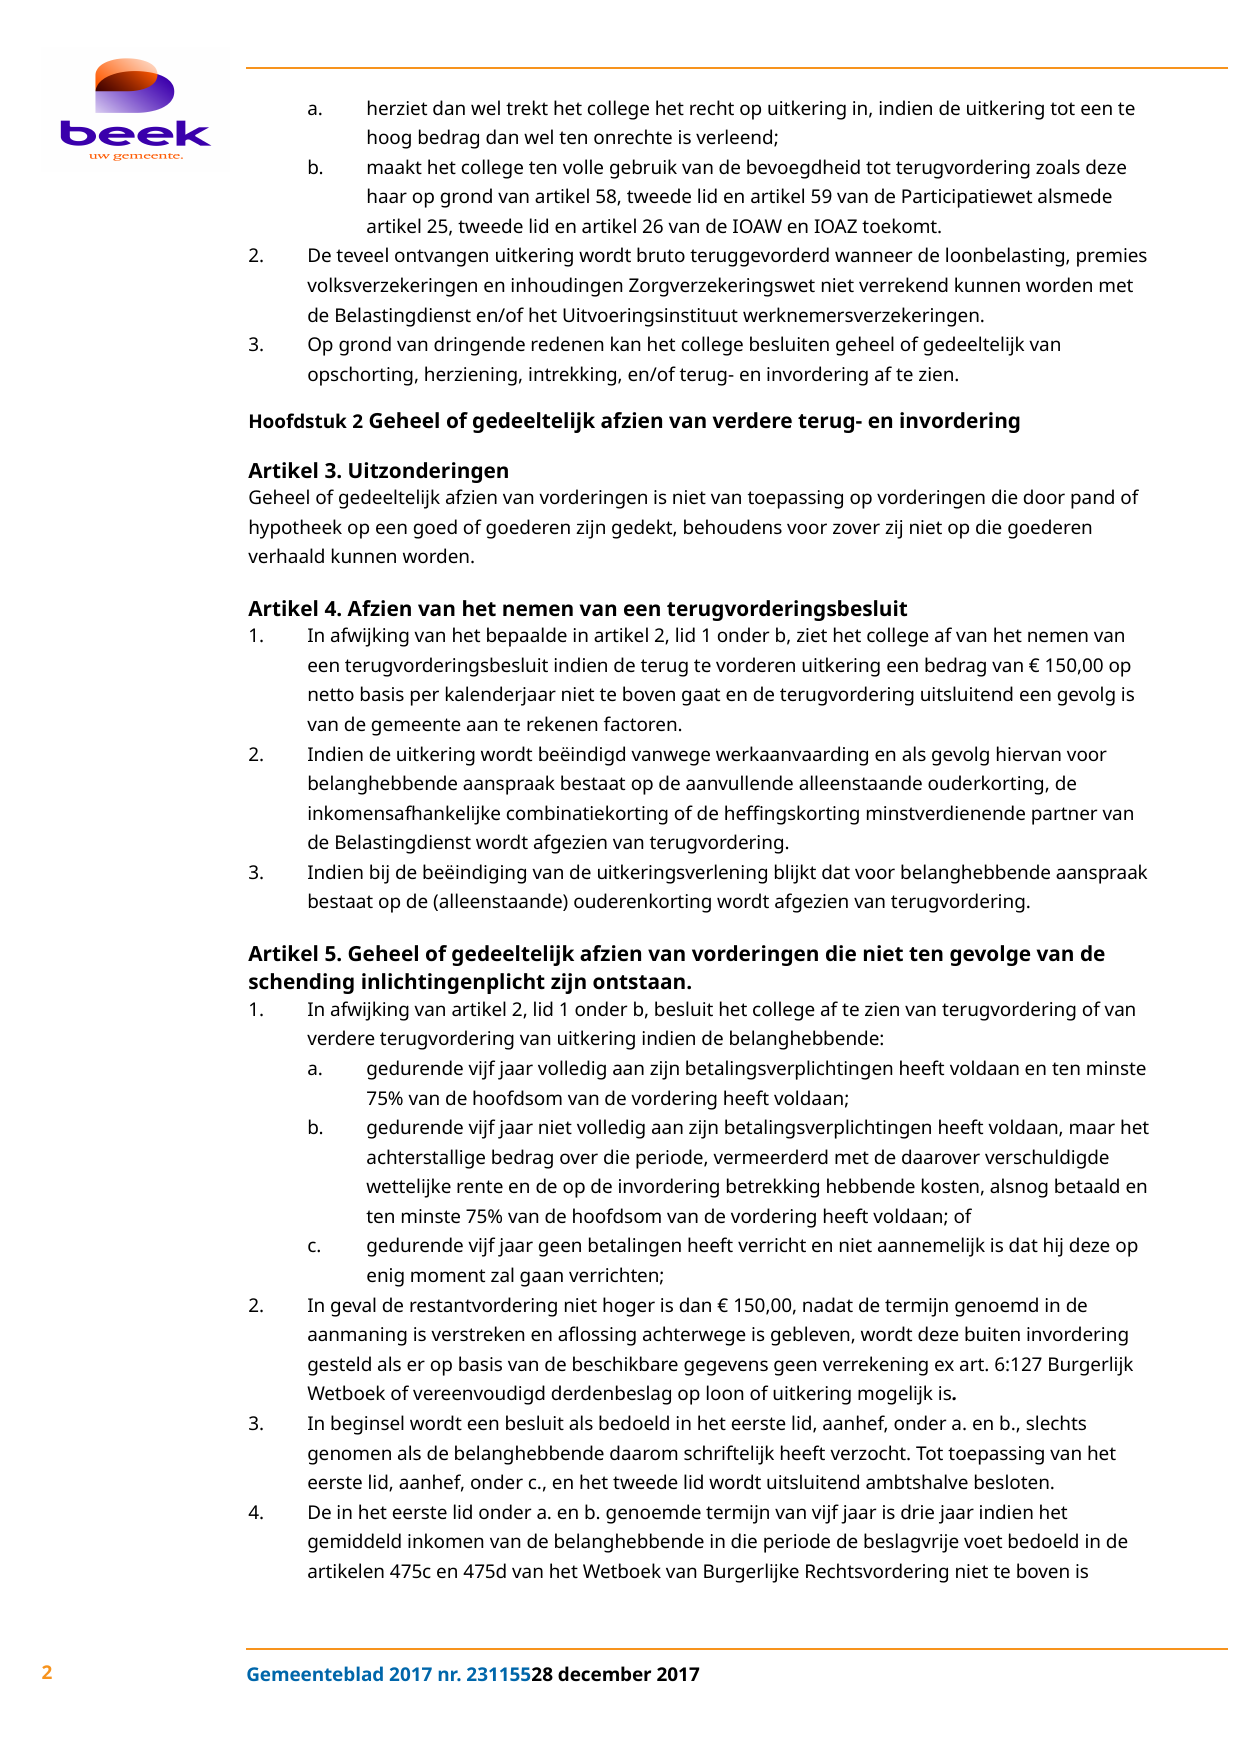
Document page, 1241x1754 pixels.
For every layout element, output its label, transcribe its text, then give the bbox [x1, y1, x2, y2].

list In geval de restantvordering niet hoger is dan € 150,00, nadat de termijn genoemd in de aanmaning is verstreken en aflossing achterwege is gebleven, wordt deze buiten invordering gesteld als er op basis van de beschikbare gegevens geen verrekening ex art. 6:127 Burgerlijk Wetboek of vereenvoudigd derdenbeslag op loon of uitkering mogelijk is. [248, 1292, 1152, 1406]
list Indien bij de beëindiging van de uitkeringsverlening blijkt dat voor belanghebbende aanspraak bestaat op de (alleenstaande) ouderenkorting wordt afgezien van terugvordering. [248, 859, 1152, 914]
list maakt het college ten volle gebruik van de bevoegdheid tot terugvordering zoals deze haar op grond van artikel 58, tweede lid en artikel 59 van de Participatiewet alsmede artikel 25, tweede lid en artikel 26 van de IOAW en IOAZ toekomt. [307, 154, 1152, 239]
list In beginsel wordt een besluit als bedoeld in het eerste lid, aanhef, onder a. en b., slechts genomen als de belanghebbende daarom schriftelijk heeft verzocht. Tot toepassing van het eerste lid, aanhef, onder c., en het tweede lid wordt uitsluitend ambtshalve besloten. [248, 1410, 1152, 1495]
text Geheel of gedeeltelijk afzien van vorderingen is niet van toepassing op vorderingen die door pand of hypotheek op een goed of goederen zijn gedekt, behoudens voor zover zij niet op die goederen verhaald kunnen worden. [248, 484, 1152, 569]
list In afwijking van het bepaalde in artikel 2, lid 1 onder b, ziet het college af van het nemen van een terugvorderingsbesluit indien de terug te vorderen uitkering een bedrag van € 150,00 op netto basis per kalenderjaar niet te boven gaat en de terugvordering uitsluitend een gevolg is van de gemeente aan te rekenen factoren. [248, 622, 1152, 737]
picture [41, 47, 231, 172]
list In afwijking van artikel 2, lid 1 onder b, besluit het college af te zien van terugvordering of van verdere terugvordering van uitkering indien de belanghebbende: [248, 996, 1152, 1051]
text Artikel 4. Afzien van het nemen van een terugvorderingsbesluit [248, 594, 1152, 622]
list Op grond van dringende redenen kan het college besluiten geheel of gedeeltelijk van opschorting, herziening, intrekking, en/of terug- en invordering af te zien. [248, 331, 1152, 387]
text Artikel 5. Geheel of gedeeltelijk afzien van vorderingen die niet ten gevolge van de schending inlichtingenplicht zijn ontstaan. [248, 939, 1152, 996]
list Indien de uitkering wordt beëindigd vanwege werkaanvaarding en als gevolg hiervan voor belanghebbende aanspraak bestaat op de aanvullende alleenstaande ouderkorting, de inkomensafhankelijke combinatiekorting of de heffingskorting minstverdienende partner van de Belastingdienst wordt afgezien van terugvordering. [248, 741, 1152, 855]
list herziet dan wel trekt het college het recht op uitkering in, indien de uitkering tot een te hoog bedrag dan wel ten onrechte is verleend; [307, 95, 1152, 150]
list De teveel ontvangen uitkering wordt bruto teruggevorderd wanneer de loonbelasting, premies volksverzekeringen en inhoudingen Zorgverzekeringswet niet verrekend kunnen worden met de Belastingdienst en/of het Uitvoeringsinstituut werknemersverzekeringen. [248, 243, 1152, 328]
list gedurende vijf jaar geen betalingen heeft verricht en niet aannemelijk is dat hij deze op enig moment zal gaan verrichten; [307, 1233, 1152, 1288]
text Hoofdstuk 2 Geheel of gedeeltelijk afzien van verdere terug- en invordering [248, 407, 1152, 435]
text Artikel 3. Uitzonderingen [248, 456, 1152, 484]
list gedurende vijf jaar volledig aan zijn betalingsverplichtingen heeft voldaan en ten minste 75% van de hoofdsom van de vordering heeft voldaan; [307, 1055, 1152, 1110]
list gedurende vijf jaar niet volledig aan zijn betalingsverplichtingen heeft voldaan, maar het achterstallige bedrag over die periode, vermeerderd met de daarover verschuldigde wettelijke rente en de op de invordering betrekking hebbende kosten, alsnog betaald en ten minste 75% van de hoofdsom van de vordering heeft voldaan; of [307, 1114, 1152, 1229]
list De in het eerste lid onder a. en b. genoemde termijn van vijf jaar is drie jaar indien het gemiddeld inkomen van de belanghebbende in die periode de beslagvrije voet bedoeld in de artikelen 475c en 475d van het Wetboek van Burgerlijke Rechtsvordering niet te boven is [248, 1499, 1152, 1584]
